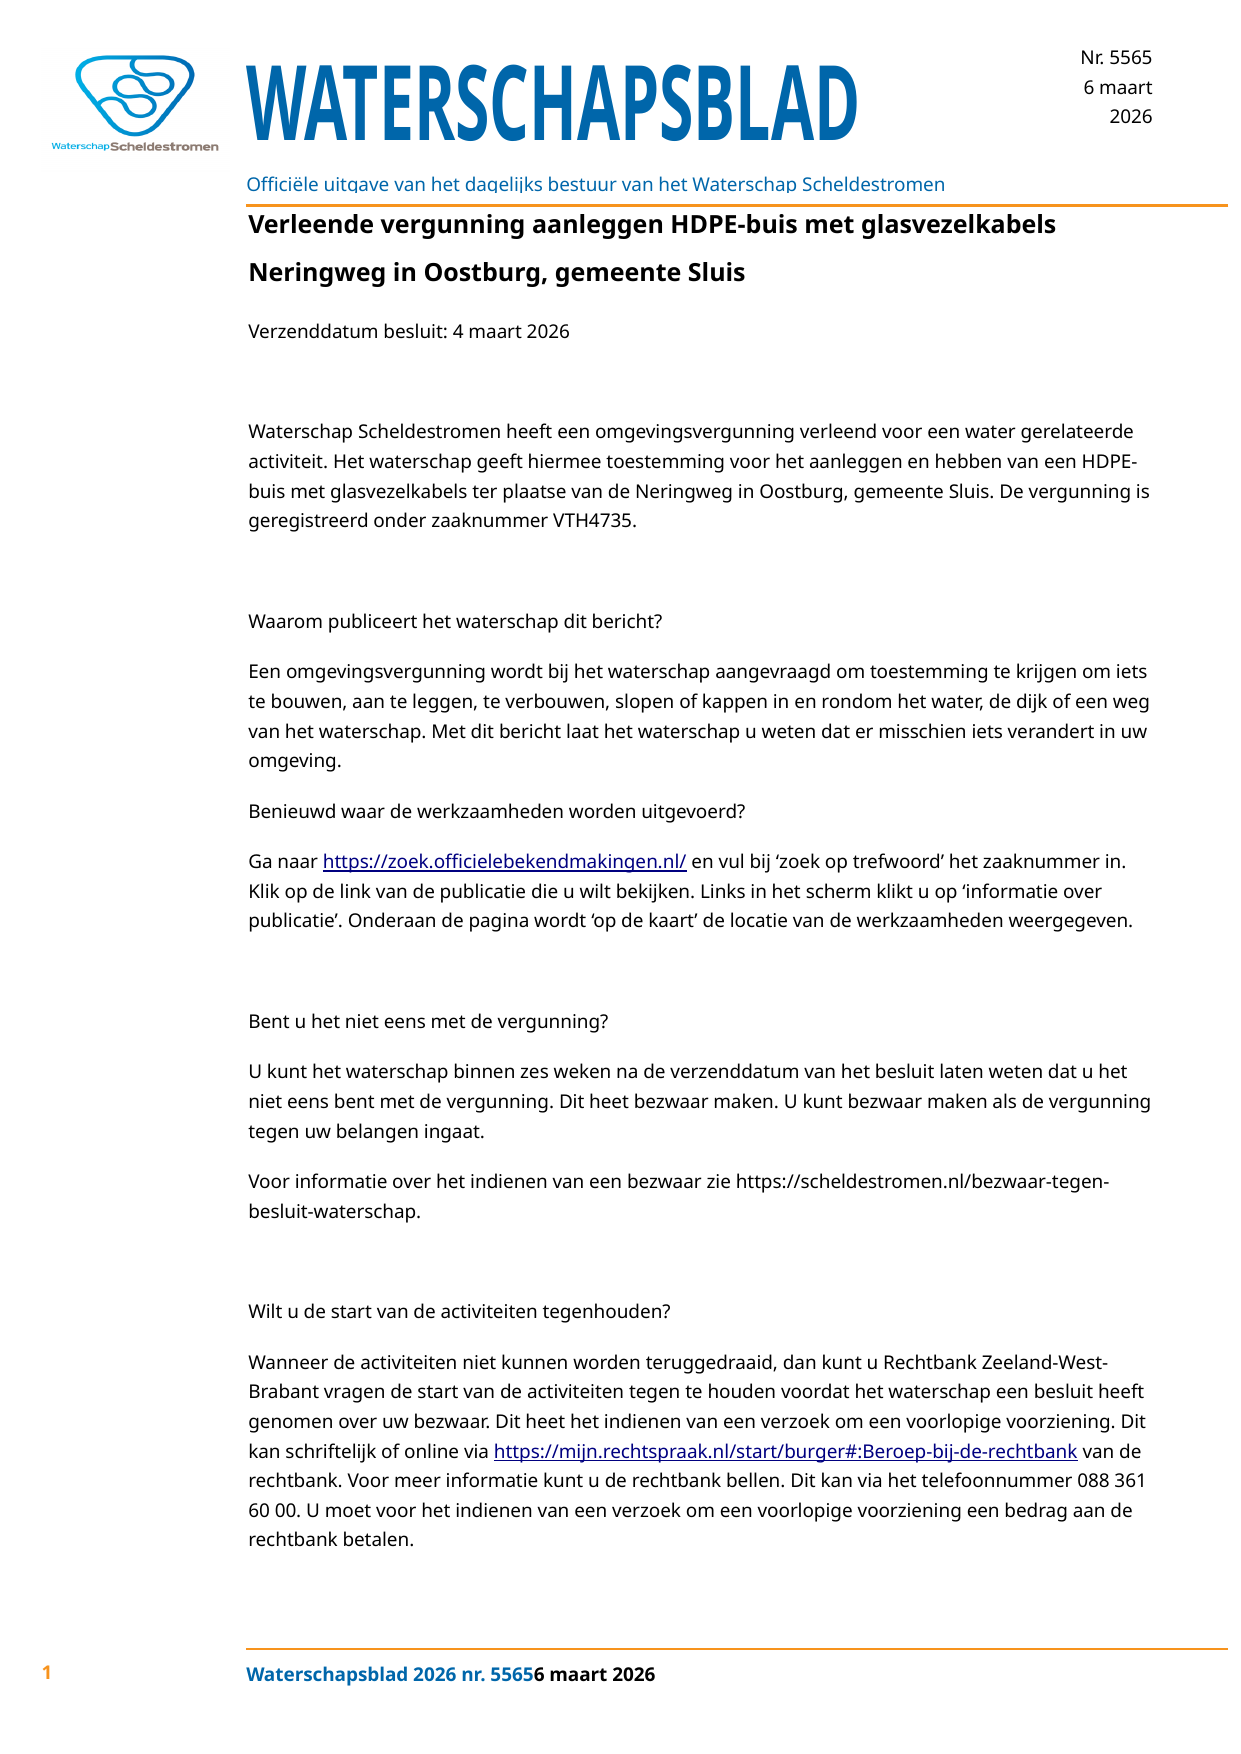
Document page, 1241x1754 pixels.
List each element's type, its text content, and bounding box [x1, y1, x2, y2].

text Ga naar https://zoek.officielebekendmakingen.nl/ en vul bij ‘zoek op trefwoord’ het zaaknummer in. Klik op de link van de publicatie die u wilt bekijken. Links in het scherm klikt u op ‘informatie over publicatie’. Onderaan de pagina wordt ‘op de kaart’ de locatie van de werkzaamheden weergegeven. [248, 848, 1152, 933]
text Wanneer de activiteiten niet kunnen worden teruggedraaid, dan kunt u Rechtbank Zeeland-West-Brabant vragen de start van de activiteiten tegen te houden voordat het waterschap een besluit heeft genomen over uw bezwaar. Dit heet het indienen van een verzoek om een voorlopige voorziening. Dit kan schriftelijk of online via https://mijn.rechtspraak.nl/start/burger#:Beroep-bij-de-rechtbank van de rechtbank. Voor meer informatie kunt u de rechtbank bellen. Dit kan via het telefoonnummer 088 361 60 00. U moet voor het indienen van een verzoek om een voorlopige voorziening een bedrag aan de rechtbank betalen. [248, 1349, 1152, 1552]
text Waarom publiceert het waterschap dit bericht? [248, 608, 1152, 634]
text Voor informatie over het indienen van een bezwaar zie https://scheldestromen.nl/bezwaar-tegen-besluit-waterschap. [248, 1168, 1152, 1224]
picture [41, 47, 231, 172]
text Waterschap Scheldestromen heeft een omgevingsvergunning verleend voor een water gerelateerde activiteit. Het waterschap geeft hiermee toestemming voor het aanleggen en hebben van een HDPE-buis met glasvezelkabels ter plaatse van de Neringweg in Oostburg, gemeente Sluis. De vergunning is geregistreerd onder zaaknummer VTH4735. [248, 419, 1152, 533]
text U kunt het waterschap binnen zes weken na de verzenddatum van het besluit laten weten dat u het niet eens bent met de vergunning. Dit heet bezwaar maken. U kunt bezwaar maken als de vergunning tegen uw belangen ingaat. [248, 1059, 1152, 1144]
text Een omgevingsvergunning wordt bij het waterschap aangevraagd om toestemming te krijgen om iets te bouwen, aan te leggen, te verbouwen, slopen of kappen in en rondom het water, de dijk of een weg van het waterschap. Met dit bericht laat het waterschap u weten dat er misschien iets verandert in uw omgeving. [248, 659, 1152, 773]
text Bent u het niet eens met de vergunning? [248, 1008, 1152, 1034]
text Wilt u de start van de activiteiten tegenhouden? [248, 1299, 1152, 1324]
text Verzenddatum besluit: 4 maart 2026 [248, 318, 1152, 344]
text Verleende vergunning aanleggen HDPE-buis met glasvezelkabels Neringweg in Oostburg, gemeente Sluis [248, 207, 1152, 288]
text Benieuwd waar de werkzaamheden worden uitgevoerd? [248, 798, 1152, 824]
